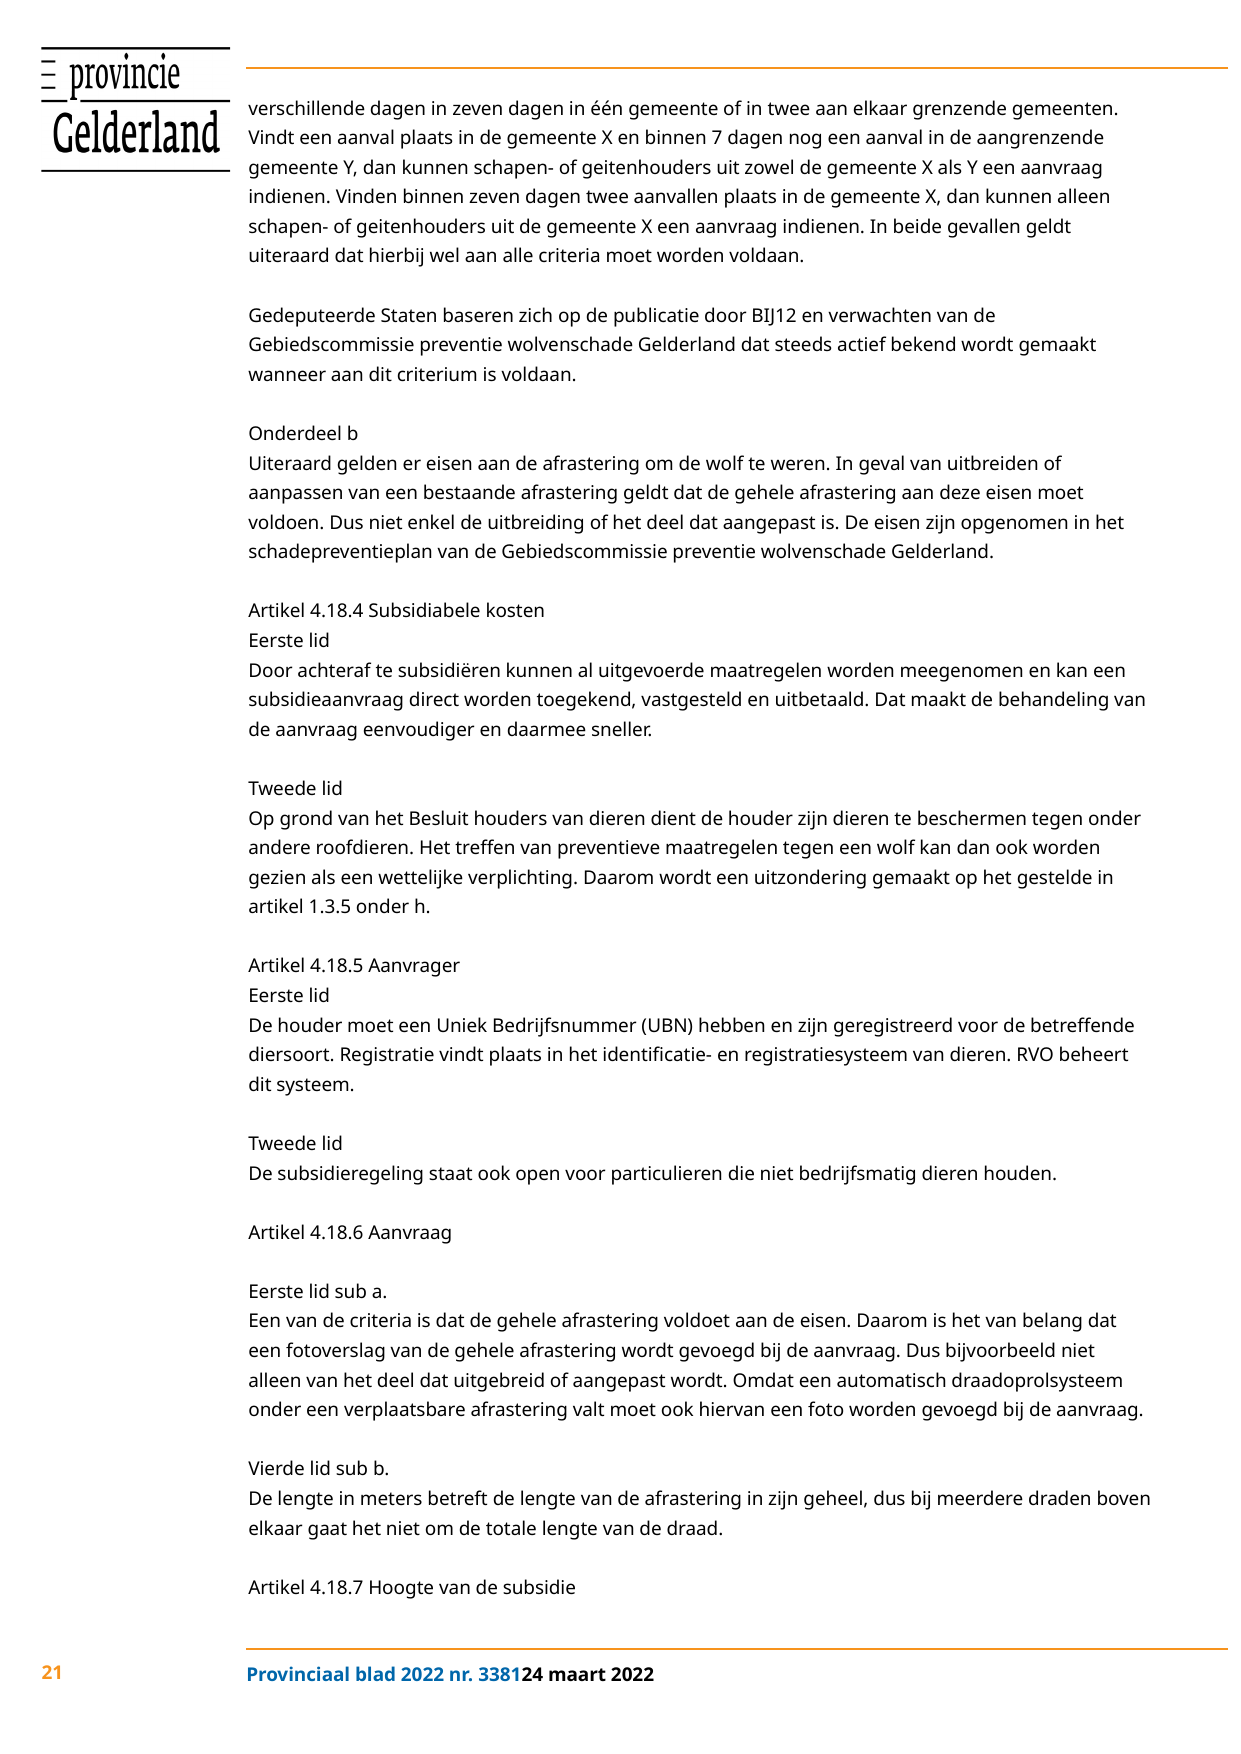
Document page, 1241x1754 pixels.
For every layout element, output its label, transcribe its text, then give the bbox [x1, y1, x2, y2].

text verschillende dagen in zeven dagen in één gemeente of in twee aan elkaar grenzende gemeenten. [248, 95, 1152, 121]
text Een van de criteria is dat de gehele afrastering voldoet aan de eisen. Daarom is het van belang dat een fotoverslag van de gehele afrastering wordt gevoegd bij de aanvraag. Dus bijvoorbeeld niet alleen van het deel dat uitgebreid of aangepast wordt. Omdat een automatisch draadoprolsysteem onder een verplaatsbare afrastering valt moet ook hiervan een foto worden gevoegd bij de aanvraag. [248, 1308, 1152, 1422]
text Uiteraard gelden er eisen aan de afrastering om de wolf te weren. In geval van uitbreiden of aanpassen van een bestaande afrastering geldt dat de gehele afrastering aan deze eisen moet voldoen. Dus niet enkel de uitbreiding of het deel dat aangepast is. De eisen zijn opgenomen in het schadepreventieplan van de Gebiedscommissie preventie wolvenschade Gelderland. [248, 450, 1152, 564]
text Eerste lid [248, 627, 1152, 653]
text Artikel 4.18.4 Subsidiabele kosten [248, 598, 1152, 623]
text Onderdeel b [248, 420, 1152, 446]
text Door achteraf te subsidiëren kunnen al uitgevoerde maatregelen worden meegenomen en kan een subsidieaanvraag direct worden toegekend, vastgesteld en uitbetaald. Dat maakt de behandeling van de aanvraag eenvoudiger en daarmee sneller. [248, 657, 1152, 742]
text De lengte in meters betreft de lengte van de afrastering in zijn geheel, dus bij meerdere draden boven elkaar gaat het niet om de totale lengte van de draad. [248, 1485, 1152, 1541]
text Eerste lid sub a. [248, 1278, 1152, 1304]
text Tweede lid [248, 775, 1152, 801]
text Vindt een aanval plaats in de gemeente X en binnen 7 dagen nog een aanval in de aangrenzende gemeente Y, dan kunnen schapen- of geitenhouders uit zowel de gemeente X als Y een aanvraag indienen. Vinden binnen zeven dagen twee aanvallen plaats in de gemeente X, dan kunnen alleen schapen- of geitenhouders uit de gemeente X een aanvraag indienen. In beide gevallen geldt uiteraard dat hierbij wel aan alle criteria moet worden voldaan. [248, 124, 1152, 268]
text Artikel 4.18.7 Hoogte van de subsidie [248, 1574, 1152, 1600]
text Eerste lid [248, 982, 1152, 1008]
text Op grond van het Besluit houders van dieren dient de houder zijn dieren te beschermen tegen onder andere roofdieren. Het treffen van preventieve maatregelen tegen een wolf kan dan ook worden gezien als een wettelijke verplichting. Daarom wordt een uitzondering gemaakt op het gestelde in artikel 1.3.5 onder h. [248, 805, 1152, 919]
picture [41, 47, 231, 172]
text Gedeputeerde Staten baseren zich op de publicatie door BIJ12 en verwachten van de Gebiedscommissie preventie wolvenschade Gelderland dat steeds actief bekend wordt gemaakt wanneer aan dit criterium is voldaan. [248, 302, 1152, 387]
text Artikel 4.18.5 Aanvrager [248, 953, 1152, 978]
text Vierde lid sub b. [248, 1456, 1152, 1481]
text Artikel 4.18.6 Aanvraag [248, 1219, 1152, 1245]
text De houder moet een Uniek Bedrijfsnummer (UBN) hebben en zijn geregistreerd voor de betreffende diersoort. Registratie vindt plaats in het identificatie- en registratiesysteem van dieren. RVO beheert dit systeem. [248, 1012, 1152, 1097]
text Tweede lid [248, 1130, 1152, 1156]
text De subsidieregeling staat ook open voor particulieren die niet bedrijfsmatig dieren houden. [248, 1160, 1152, 1186]
